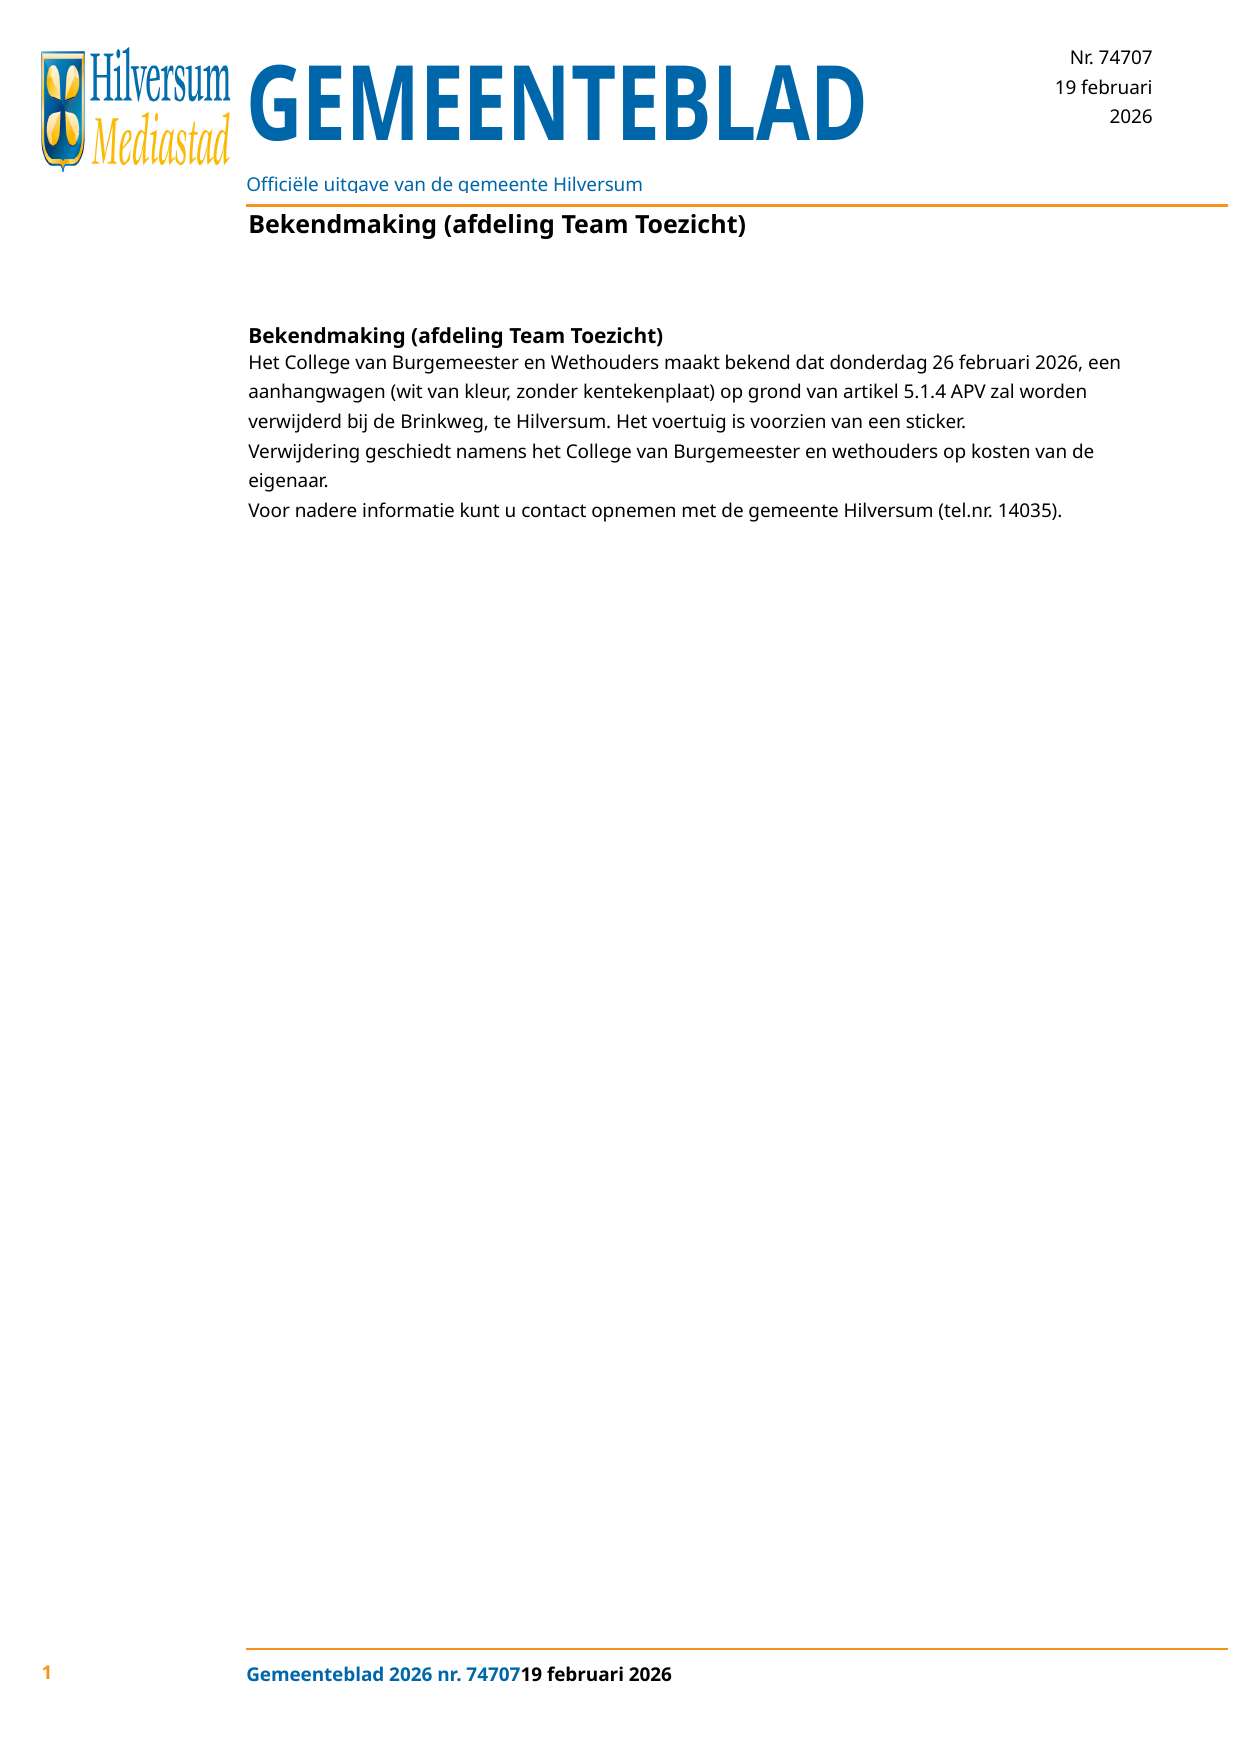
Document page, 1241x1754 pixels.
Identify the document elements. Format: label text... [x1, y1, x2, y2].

picture [41, 47, 231, 172]
text Het College van Burgemeester en Wethouders maakt bekend dat donderdag 26 februari 2026, een aanhangwagen (wit van kleur, zonder kentekenplaat) op grond van artikel 5.1.4 APV zal worden verwijderd bij de Brinkweg, te Hilversum. Het voertuig is voorzien van een sticker. [248, 349, 1152, 434]
text Voor nadere informatie kunt u contact opnemen met de gemeente Hilversum (tel.nr. 14035). [248, 497, 1152, 523]
text Bekendmaking (afdeling Team Toezicht) [248, 321, 1152, 349]
text Bekendmaking (afdeling Team Toezicht) [248, 207, 1152, 241]
text Verwijdering geschiedt namens het College van Burgemeester en wethouders op kosten van de eigenaar. [248, 438, 1152, 493]
